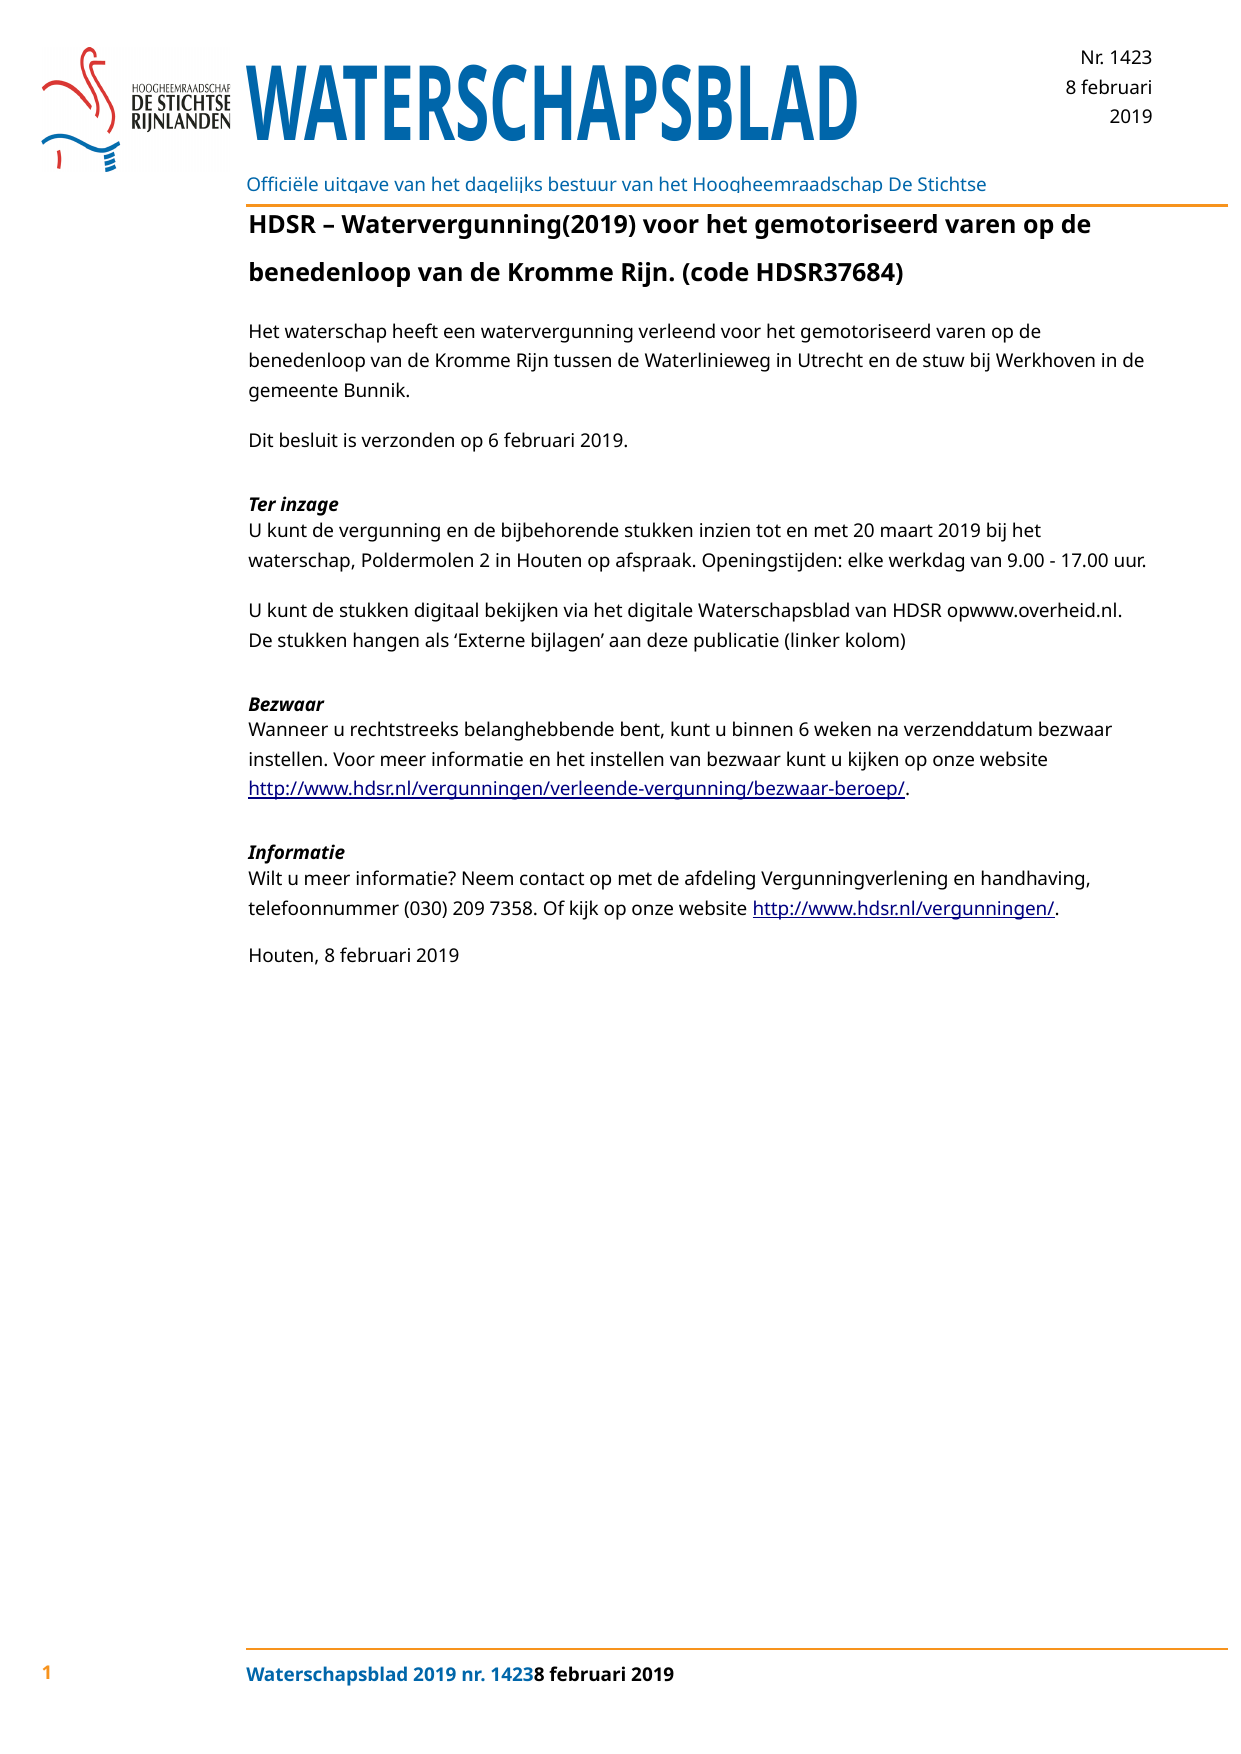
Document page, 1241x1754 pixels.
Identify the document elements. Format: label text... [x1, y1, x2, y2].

text Informatie [248, 839, 1152, 865]
text HDSR – Watervergunning(2019) voor het gemotoriseerd varen op de benedenloop van de Kromme Rijn. (code HDSR37684) [248, 207, 1152, 288]
text Bezwaar [248, 691, 1152, 716]
text Ter inzage [248, 491, 1152, 517]
picture [41, 47, 231, 172]
text U kunt de stukken digitaal bekijken via het digitale Waterschapsblad van HDSR opwww.overheid.nl. De stukken hangen als ‘Externe bijlagen’ aan deze publicatie (linker kolom) [248, 597, 1152, 652]
text Wanneer u rechtstreeks belanghebbende bent, kunt u binnen 6 weken na verzenddatum bezwaar instellen. Voor meer informatie en het instellen van bezwaar kunt u kijken op onze website http://www.hdsr.nl/vergunningen/verleende-vergunning/bezwaar-beroep/. [248, 716, 1152, 801]
text Houten, 8 februari 2019 [248, 943, 1152, 968]
text Wilt u meer informatie? Neem contact op met de afdeling Vergunningverlening en handhaving, telefoonnummer (030) 209 7358. Of kijk op onze website http://www.hdsr.nl/vergunningen/. [248, 865, 1152, 921]
text Het waterschap heeft een watervergunning verleend voor het gemotoriseerd varen op de benedenloop van de Kromme Rijn tussen de Waterlinieweg in Utrecht en de stuw bij Werkhoven in de gemeente Bunnik. [248, 318, 1152, 403]
text U kunt de vergunning en de bijbehorende stukken inzien tot en met 20 maart 2019 bij het waterschap, Poldermolen 2 in Houten op afspraak. Openingstijden: elke werkdag van 9.00 - 17.00 uur. [248, 517, 1152, 572]
text Dit besluit is verzonden op 6 februari 2019. [248, 427, 1152, 453]
